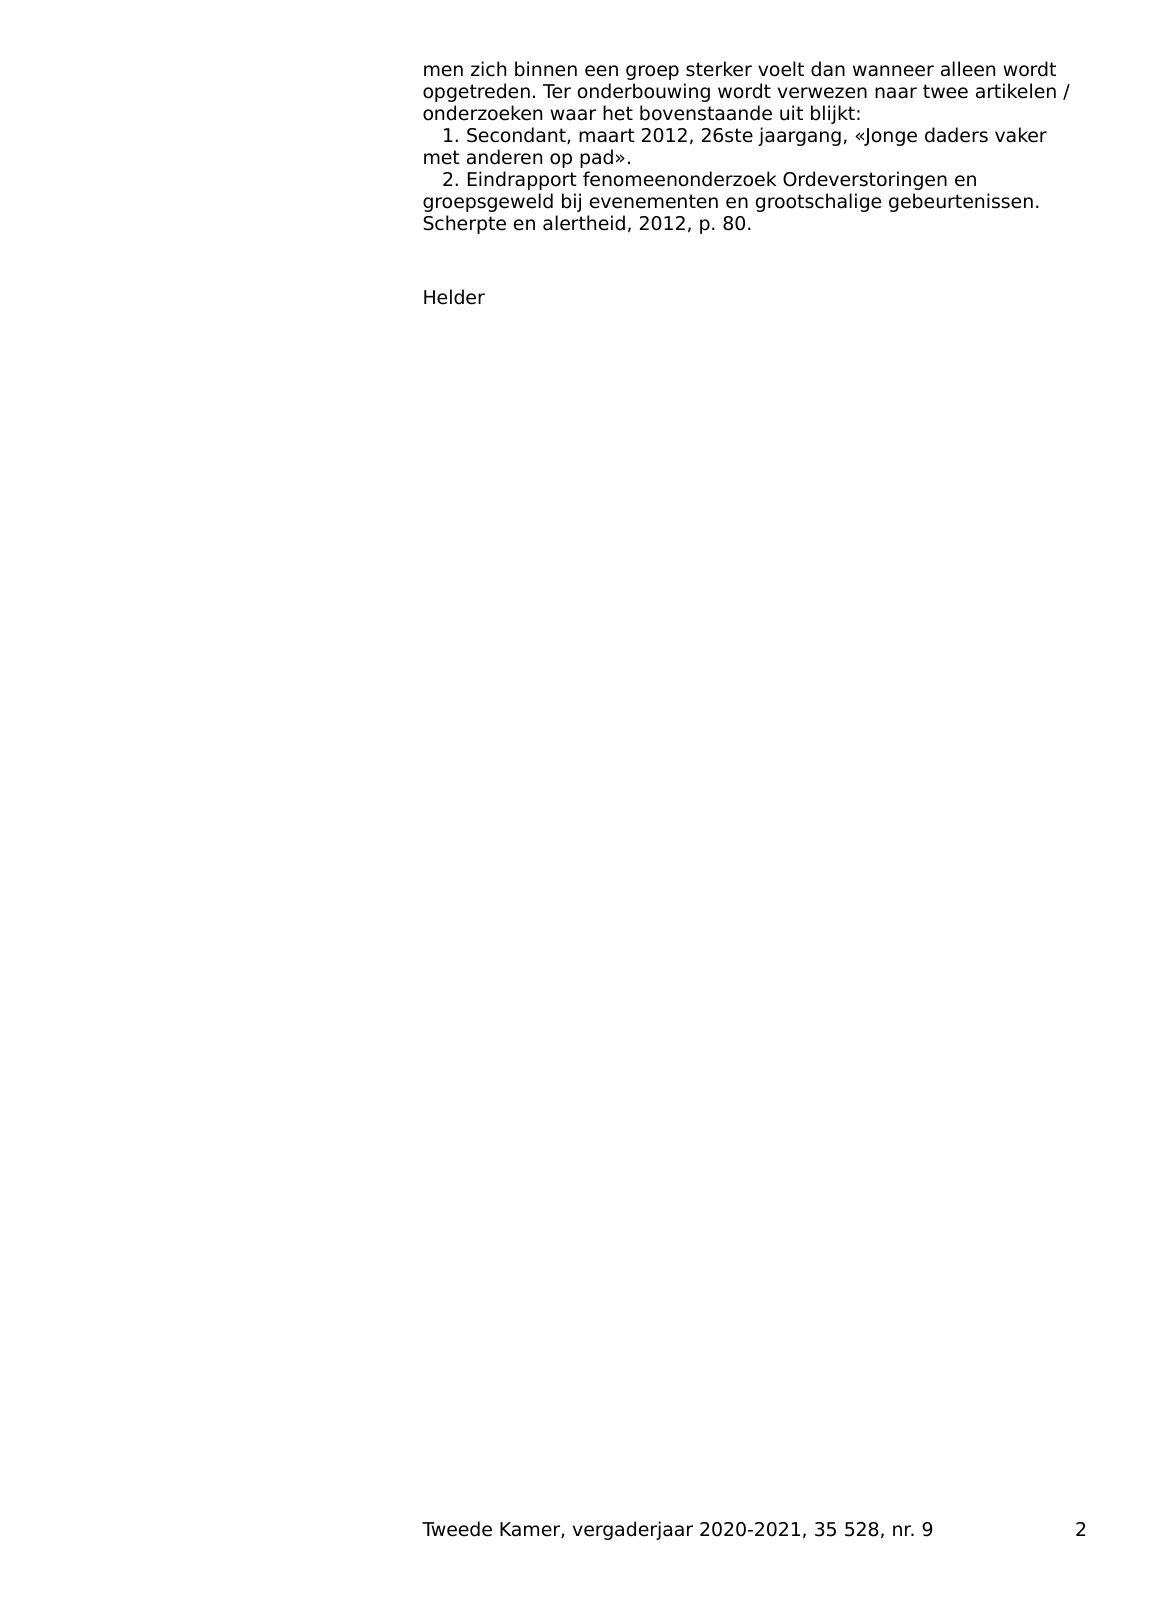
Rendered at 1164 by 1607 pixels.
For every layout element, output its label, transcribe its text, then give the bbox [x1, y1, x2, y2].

text 1. Secondant, maart 2012, 26ste jaargang, «Jonge daders vaker met anderen op pad». [422, 125, 1087, 169]
text 2. Eindrapport fenomeenonderzoek Ordeverstoringen en groepsgeweld bij evenementen en grootschalige gebeurtenissen. Scherpte en alertheid, 2012, p. 80. [422, 169, 1087, 235]
text Helder [422, 265, 1087, 309]
text men zich binnen een groep sterker voelt dan wanneer alleen wordt opgetreden. Ter onderbouwing wordt verwezen naar twee artikelen / onderzoeken waar het bovenstaande uit blijkt: [422, 59, 1087, 125]
